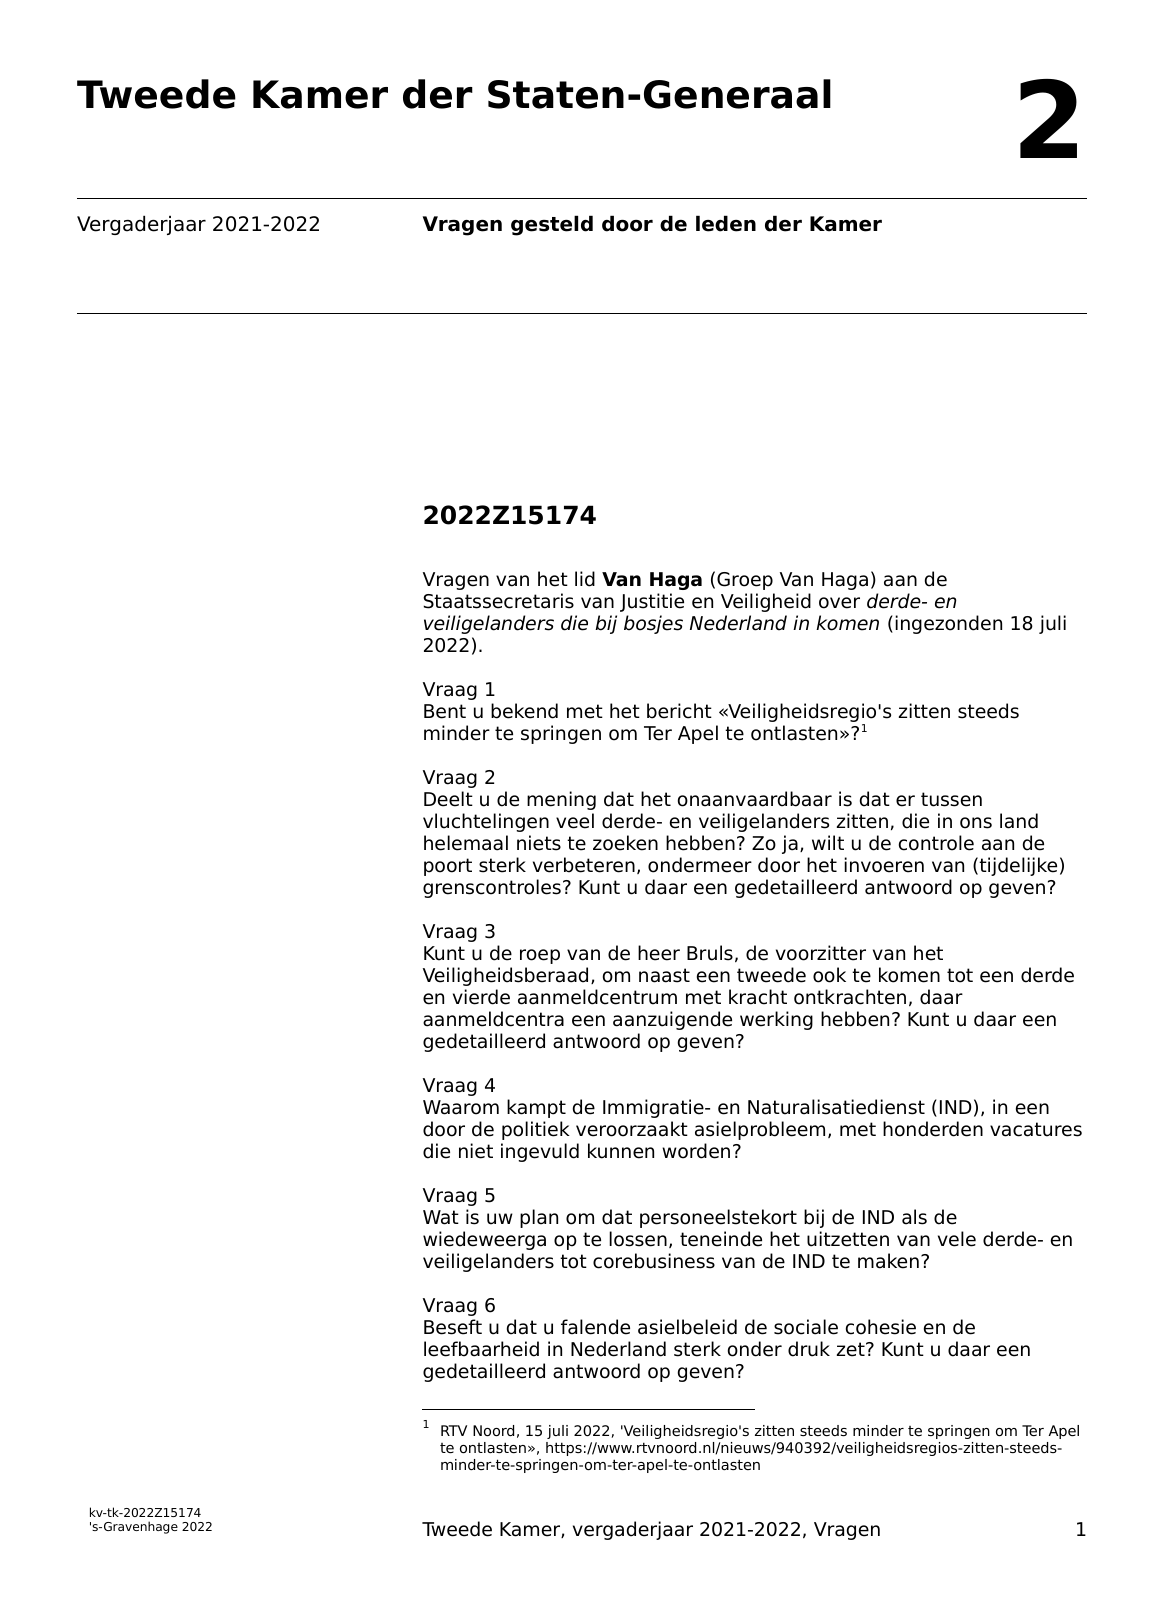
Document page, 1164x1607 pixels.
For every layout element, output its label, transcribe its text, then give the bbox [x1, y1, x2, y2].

text RTV Noord, 15 juli 2022, 'Veiligheidsregio's zitten steeds minder te springen om Ter Apel te ontlasten», https://www.rtvnoord.nl/nieuws/940392/veiligheidsregios-zitten-steeds-minder-te-springen-om-ter-apel-te-ontlasten [422, 1418, 1087, 1474]
text Vraag 4 [422, 1075, 1087, 1097]
text Vraag 5 [422, 1185, 1087, 1207]
table_cell Vragen gesteld door de leden der Kamer [422, 199, 1087, 313]
text 2022Z15174 [422, 501, 1087, 531]
text Wat is uw plan om dat personeelstekort bij de IND als de wiedeweerga op te lossen, teneinde het uitzetten van vele derde- en veiligelanders tot corebusiness van de IND te maken? [422, 1207, 1087, 1273]
text Vragen van het lid Van Haga (Groep Van Haga) aan de Staatssecretaris van Justitie en Veiligheid over derde- en veiligelanders die bij bosjes Nederland in komen (ingezonden 18 juli 2022). [422, 569, 1087, 657]
text Deelt u de mening dat het onaanvaardbaar is dat er tussen vluchtelingen veel derde- en veiligelanders zitten, die in ons land helemaal niets te zoeken hebben? Zo ja, wilt u de controle aan de poort sterk verbeteren, ondermeer door het invoeren van (tijdelijke) grenscontroles? Kunt u daar een gedetailleerd antwoord op geven? [422, 789, 1087, 899]
text Kunt u de roep van de heer Bruls, de voorzitter van het Veiligheidsberaad, om naast een tweede ook te komen tot een derde en vierde aanmeldcentrum met kracht ontkrachten, daar aanmeldcentra een aanzuigende werking hebben? Kunt u daar een gedetailleerd antwoord op geven? [422, 943, 1087, 1053]
table_cell Vergaderjaar 2021-2022 [77, 199, 422, 313]
text kv-tk-2022Z15174 [88, 1506, 323, 1520]
text Vraag 3 [422, 921, 1087, 943]
table_header Tweede Kamer der Staten-Generaal [77, 59, 886, 198]
text 's-Gravenhage 2022 [88, 1520, 323, 1534]
text Vraag 6 [422, 1295, 1087, 1317]
text Vraag 1 [422, 679, 1087, 701]
text Waarom kampt de Immigratie- en Naturalisatiedienst (IND), in een door de politiek veroorzaakt asielprobleem, met honderden vacatures die niet ingevuld kunnen worden? [422, 1097, 1087, 1163]
text Vraag 2 [422, 767, 1087, 789]
table_header 2 [886, 59, 1087, 198]
text Beseft u dat u falende asielbeleid de sociale cohesie en de leefbaarheid in Nederland sterk onder druk zet? Kunt u daar een gedetailleerd antwoord op geven? [422, 1317, 1087, 1383]
text Bent u bekend met het bericht «Veiligheidsregio's zitten steeds minder te springen om Ter Apel te ontlasten»? [422, 701, 1087, 745]
